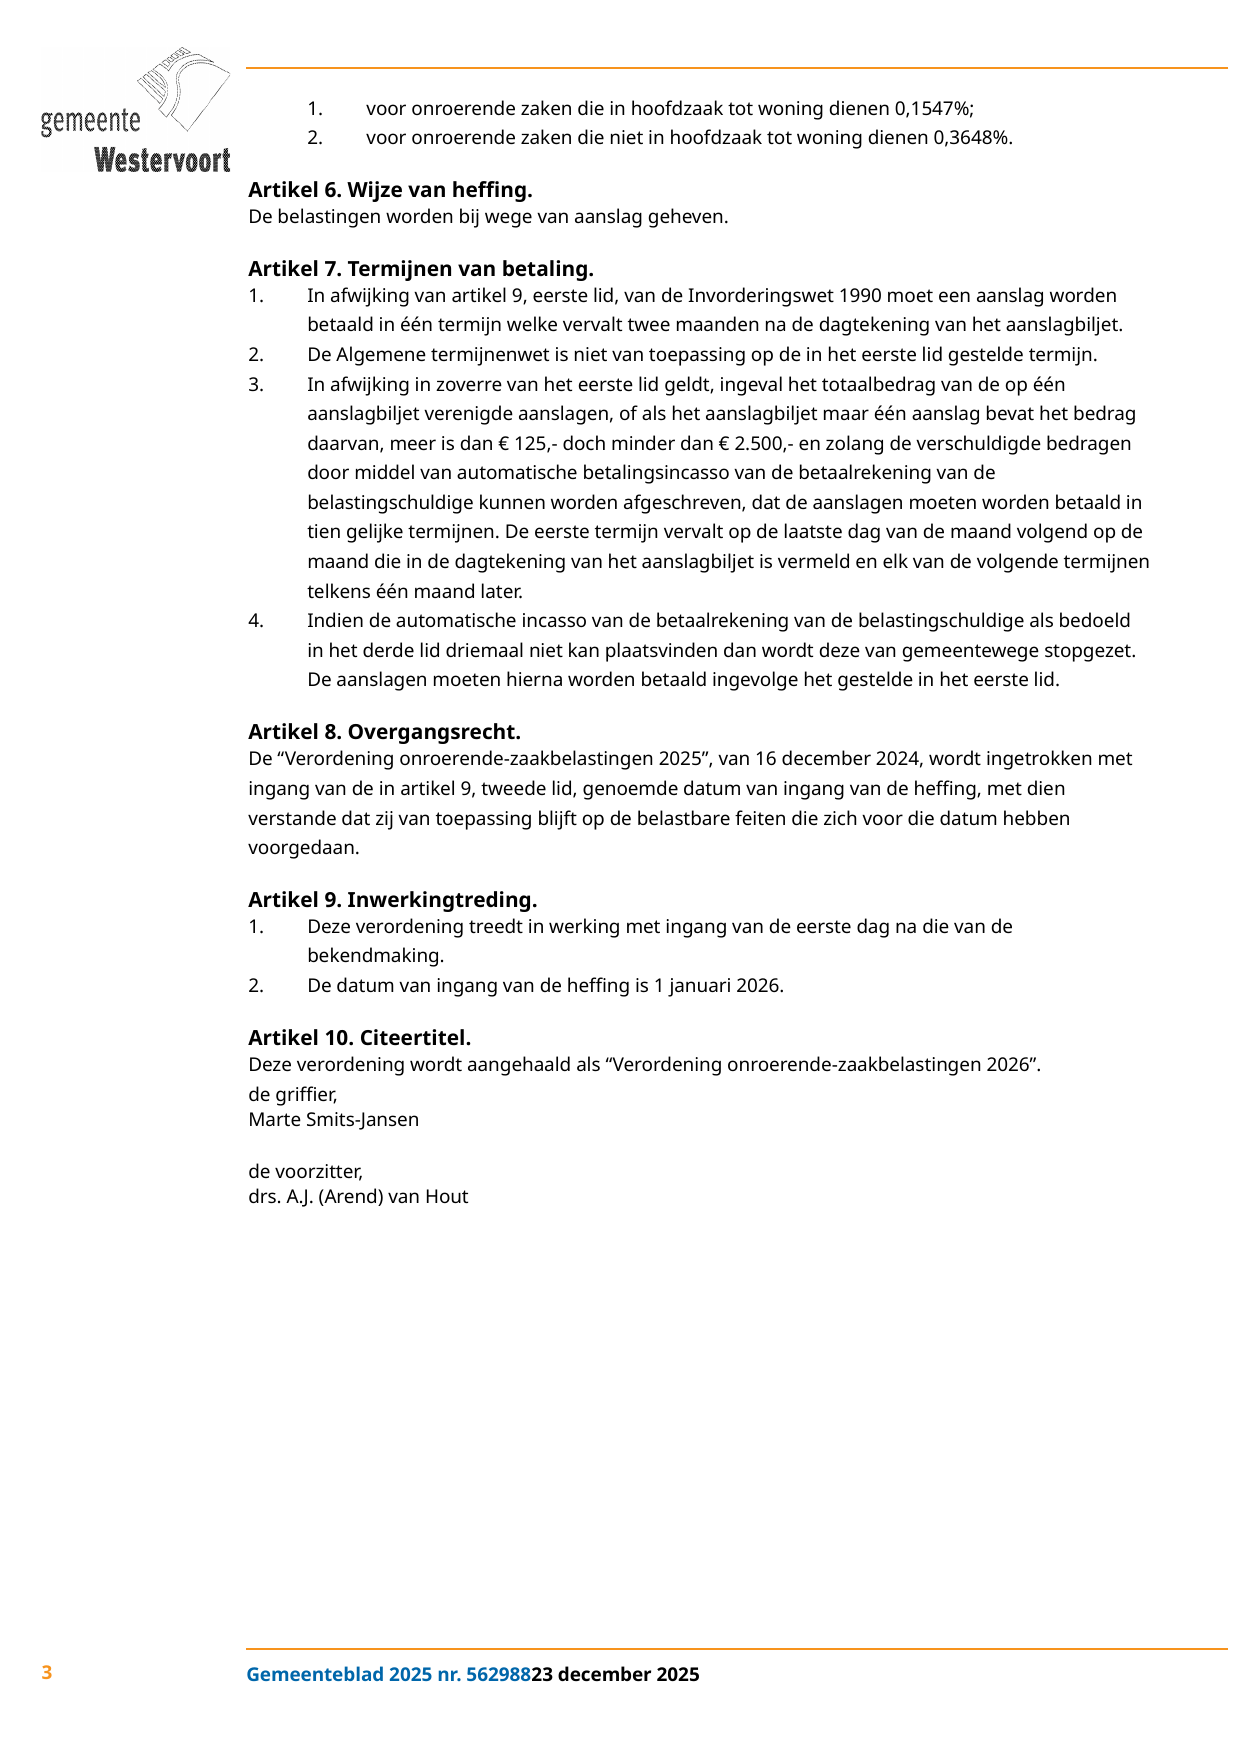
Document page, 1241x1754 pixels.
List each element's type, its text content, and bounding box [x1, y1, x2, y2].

text drs. A.J. (Arend) van Hout [248, 1184, 1152, 1209]
list Indien de automatische incasso van de betaalrekening van de belastingschuldige als bedoeld in het derde lid driemaal niet kan plaatsvinden dan wordt deze van gemeentewege stopgezet. De aanslagen moeten hierna worden betaald ingevolge het gestelde in het eerste lid. [248, 607, 1152, 692]
text de griffier, [248, 1081, 1152, 1106]
list In afwijking van artikel 9, eerste lid, van de Invorderingswet 1990 moet een aanslag worden betaald in één termijn welke vervalt twee maanden na de dagtekening van het aanslagbiljet. [248, 282, 1152, 337]
list voor onroerende zaken die niet in hoofdzaak tot woning dienen 0,3648%. [307, 124, 1152, 150]
list voor onroerende zaken die in hoofdzaak tot woning dienen 0,1547%; [307, 95, 1152, 121]
text Marte Smits-Jansen [248, 1106, 1152, 1132]
text Artikel 7. Termijnen van betaling. [248, 254, 1152, 282]
picture [41, 47, 231, 172]
list In afwijking in zoverre van het eerste lid geldt, ingeval het totaalbedrag van de op één aanslagbiljet verenigde aanslagen, of als het aanslagbiljet maar één aanslag bevat het bedrag daarvan, meer is dan € 125,- doch minder dan € 2.500,- en zolang de verschuldigde bedragen door middel van automatische betalingsincasso van de betaalrekening van de belastingschuldige kunnen worden afgeschreven, dat de aanslagen moeten worden betaald in tien gelijke termijnen. De eerste termijn vervalt op de laatste dag van de maand volgend op de maand die in de dagtekening van het aanslagbiljet is vermeld en elk van de volgende termijnen telkens één maand later. [248, 371, 1152, 604]
list Deze verordening treedt in werking met ingang van de eerste dag na die van de bekendmaking. [248, 913, 1152, 968]
text Artikel 6. Wijze van heffing. [248, 175, 1152, 203]
text De belastingen worden bij wege van aanslag geheven. [248, 203, 1152, 229]
list De datum van ingang van de heffing is 1 januari 2026. [248, 972, 1152, 998]
text Deze verordening wordt aangehaald als “Verordening onroerende-zaakbelastingen 2026”. [248, 1051, 1152, 1077]
text Artikel 8. Overgangsrecht. [248, 717, 1152, 746]
text Artikel 9. Inwerkingtreding. [248, 885, 1152, 913]
text Artikel 10. Citeertitel. [248, 1023, 1152, 1051]
text de voorzitter, [248, 1158, 1152, 1184]
text De “Verordening onroerende-zaakbelastingen 2025”, van 16 december 2024, wordt ingetrokken met ingang van de in artikel 9, tweede lid, genoemde datum van ingang van de heffing, met dien verstande dat zij van toepassing blijft op de belastbare feiten die zich voor die datum hebben voorgedaan. [248, 746, 1152, 860]
list De Algemene termijnenwet is niet van toepassing op de in het eerste lid gestelde termijn. [248, 341, 1152, 367]
